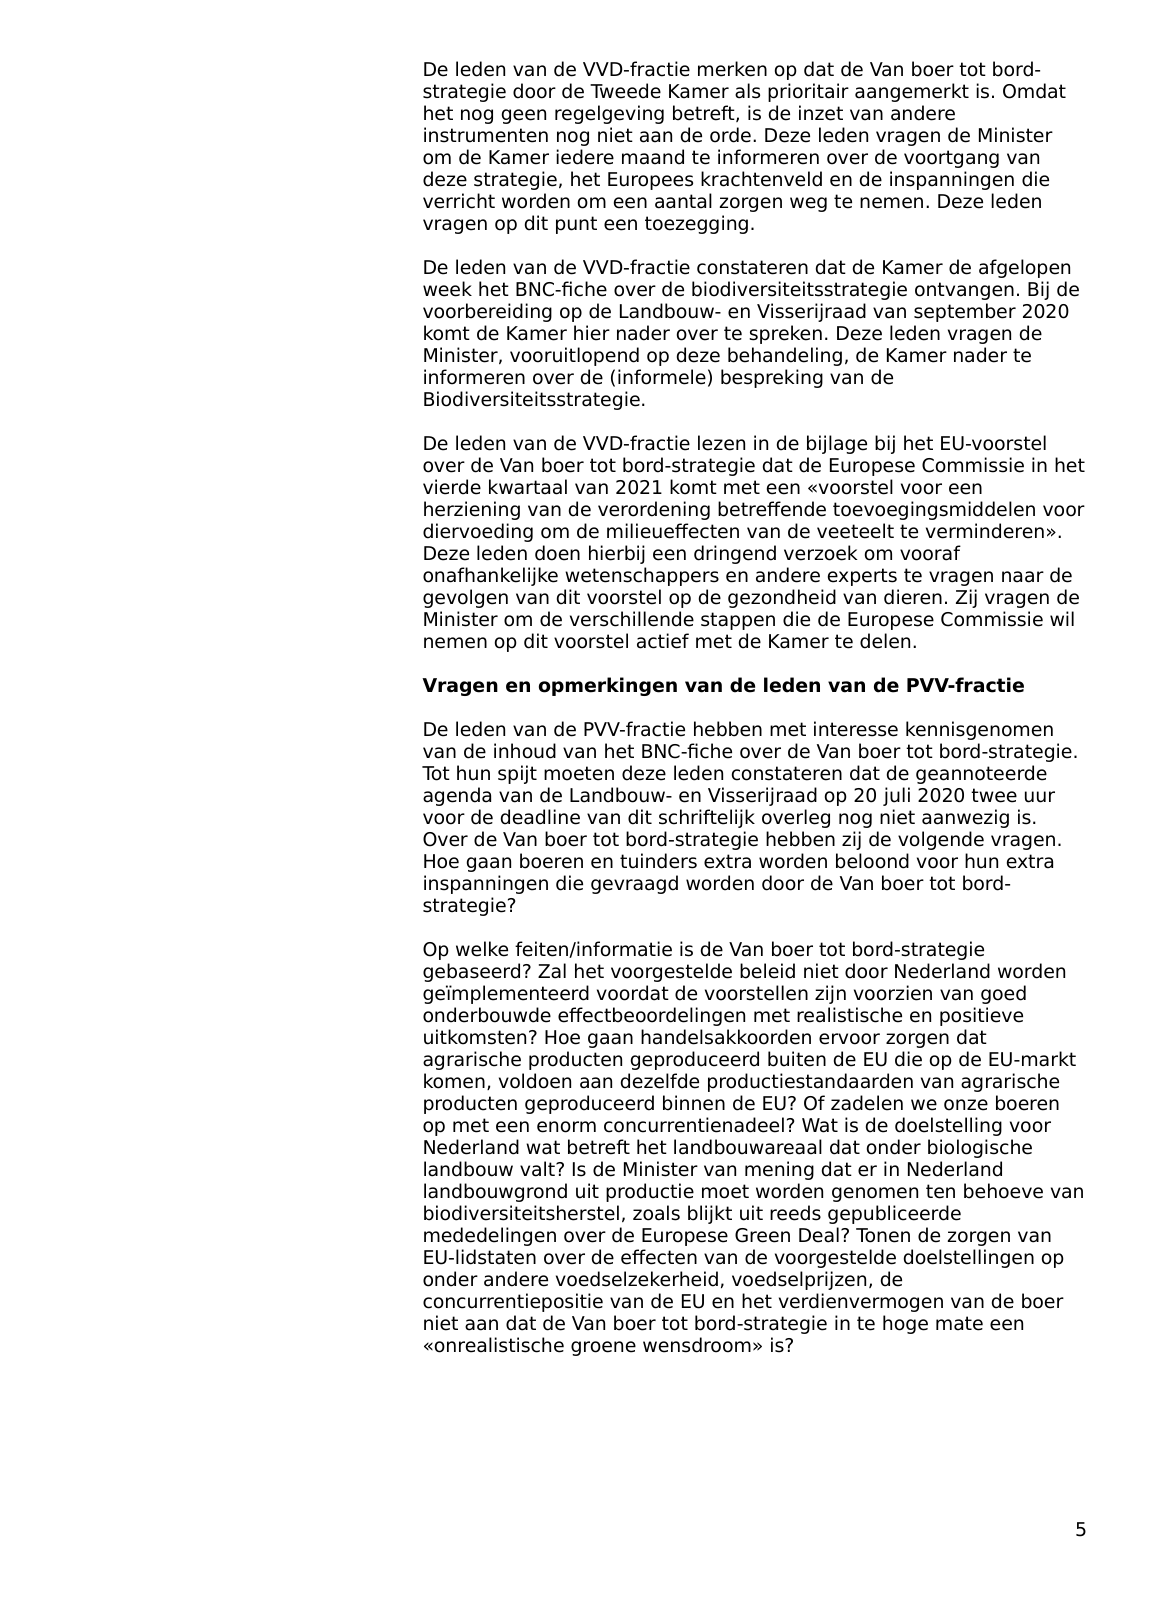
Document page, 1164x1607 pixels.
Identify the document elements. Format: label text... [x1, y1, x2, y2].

subtitle Vragen en opmerkingen van de leden van de PVV-fractie [422, 675, 1087, 697]
text De leden van de VVD-fractie constateren dat de Kamer de afgelopen week het BNC-fiche over de biodiversiteitsstrategie ontvangen. Bij de voorbereiding op de Landbouw- en Visserijraad van september 2020 komt de Kamer hier nader over te spreken. Deze leden vragen de Minister, vooruitlopend op deze behandeling, de Kamer nader te informeren over de (informele) bespreking van de Biodiversiteitsstrategie. [422, 257, 1087, 411]
text De leden van de VVD-fractie lezen in de bijlage bij het EU-voorstel over de Van boer tot bord-strategie dat de Europese Commissie in het vierde kwartaal van 2021 komt met een «voorstel voor een herziening van de verordening betreffende toevoegingsmiddelen voor diervoeding om de milieueffecten van de veeteelt te verminderen». Deze leden doen hierbij een dringend verzoek om vooraf onafhankelijke wetenschappers en andere experts te vragen naar de gevolgen van dit voorstel op de gezondheid van dieren. Zij vragen de Minister om de verschillende stappen die de Europese Commissie wil nemen op dit voorstel actief met de Kamer te delen. [422, 433, 1087, 653]
text De leden van de VVD-fractie merken op dat de Van boer tot bord-strategie door de Tweede Kamer als prioritair aangemerkt is. Omdat het nog geen regelgeving betreft, is de inzet van andere instrumenten nog niet aan de orde. Deze leden vragen de Minister om de Kamer iedere maand te informeren over de voortgang van deze strategie, het Europees krachtenveld en de inspanningen die verricht worden om een aantal zorgen weg te nemen. Deze leden vragen op dit punt een toezegging. [422, 59, 1087, 235]
text Op welke feiten/informatie is de Van boer tot bord-strategie gebaseerd? Zal het voorgestelde beleid niet door Nederland worden geïmplementeerd voordat de voorstellen zijn voorzien van goed onderbouwde effectbeoordelingen met realistische en positieve uitkomsten? Hoe gaan handelsakkoorden ervoor zorgen dat agrarische producten geproduceerd buiten de EU die op de EU-markt komen, voldoen aan dezelfde productiestandaarden van agrarische producten geproduceerd binnen de EU? Of zadelen we onze boeren op met een enorm concurrentienadeel? Wat is de doelstelling voor Nederland wat betreft het landbouwareaal dat onder biologische landbouw valt? Is de Minister van mening dat er in Nederland landbouwgrond uit productie moet worden genomen ten behoeve van biodiversiteitsherstel, zoals blijkt uit reeds gepubliceerde mededelingen over de Europese Green Deal? Tonen de zorgen van EU-lidstaten over de effecten van de voorgestelde doelstellingen op onder andere voedselzekerheid, voedselprijzen, de concurrentiepositie van de EU en het verdienvermogen van de boer niet aan dat de Van boer tot bord-strategie in te hoge mate een «onrealistische groene wensdroom» is? [422, 939, 1087, 1357]
text De leden van de PVV-fractie hebben met interesse kennisgenomen van de inhoud van het BNC-fiche over de Van boer tot bord-strategie. Tot hun spijt moeten deze leden constateren dat de geannoteerde agenda van de Landbouw- en Visserijraad op 20 juli 2020 twee uur voor de deadline van dit schriftelijk overleg nog niet aanwezig is. Over de Van boer tot bord-strategie hebben zij de volgende vragen. Hoe gaan boeren en tuinders extra worden beloond voor hun extra inspanningen die gevraagd worden door de Van boer tot bord-strategie? [422, 719, 1087, 917]
